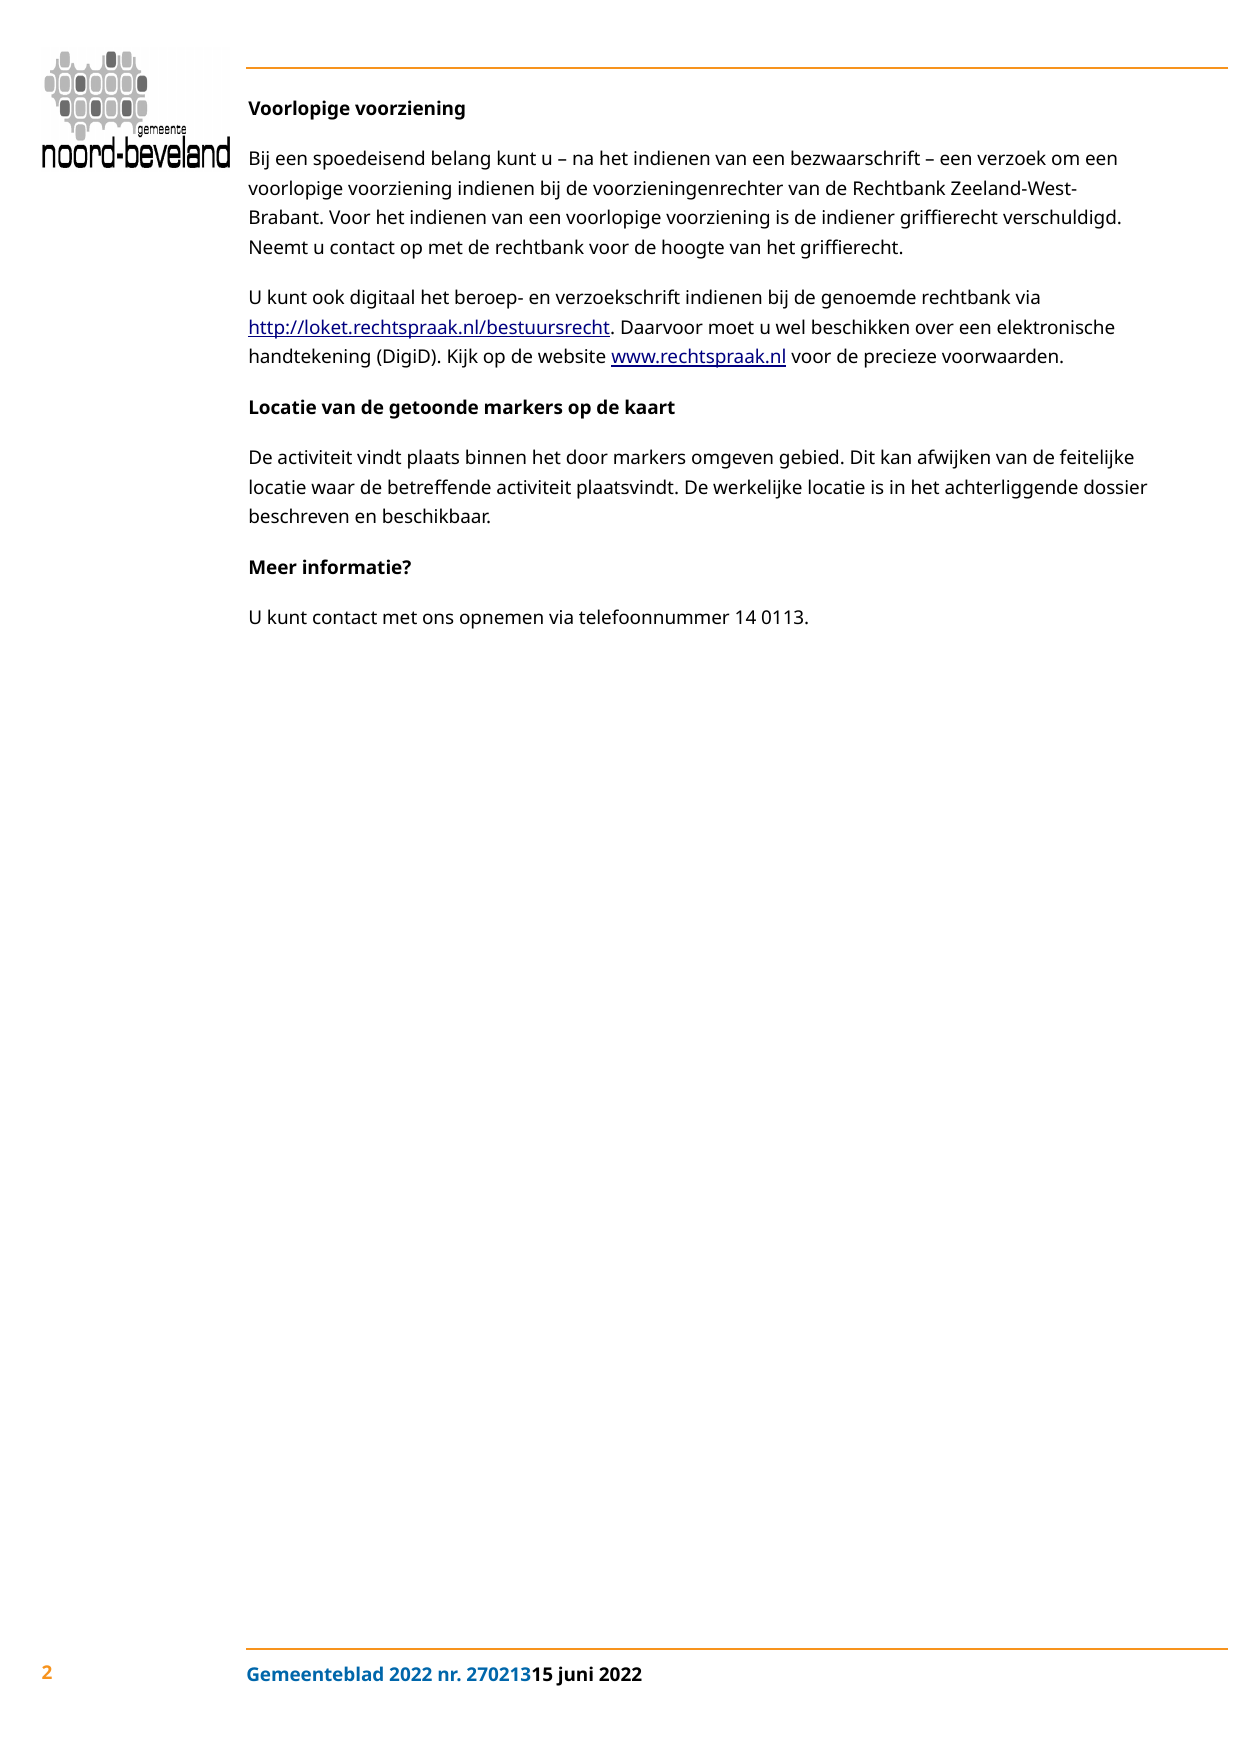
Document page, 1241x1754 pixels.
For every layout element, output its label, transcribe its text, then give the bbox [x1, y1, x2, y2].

text Locatie van de getoonde markers op de kaart [248, 394, 1152, 420]
text Voorlopige voorziening [248, 95, 1152, 121]
picture [41, 47, 231, 172]
text Bij een spoedeisend belang kunt u – na het indienen van een bezwaarschrift – een verzoek om een voorlopige voorziening indienen bij de voorzieningenrechter van de Rechtbank Zeeland-West-Brabant. Voor het indienen van een voorlopige voorziening is de indiener griffierecht verschuldigd. Neemt u contact op met de rechtbank voor de hoogte van het griffierecht. [248, 145, 1152, 260]
text De activiteit vindt plaats binnen het door markers omgeven gebied. Dit kan afwijken van de feitelijke locatie waar de betreffende activiteit plaatsvindt. De werkelijke locatie is in het achterliggende dossier beschreven en beschikbaar. [248, 444, 1152, 529]
text U kunt ook digitaal het beroep- en verzoekschrift indienen bij de genoemde rechtbank via http://loket.rechtspraak.nl/bestuursrecht. Daarvoor moet u wel beschikken over een elektronische handtekening (DigiD). Kijk op de website www.rechtspraak.nl voor de precieze voorwaarden. [248, 284, 1152, 369]
text U kunt contact met ons opnemen via telefoonnummer 14 0113. [248, 604, 1152, 630]
text Meer informatie? [248, 554, 1152, 580]
